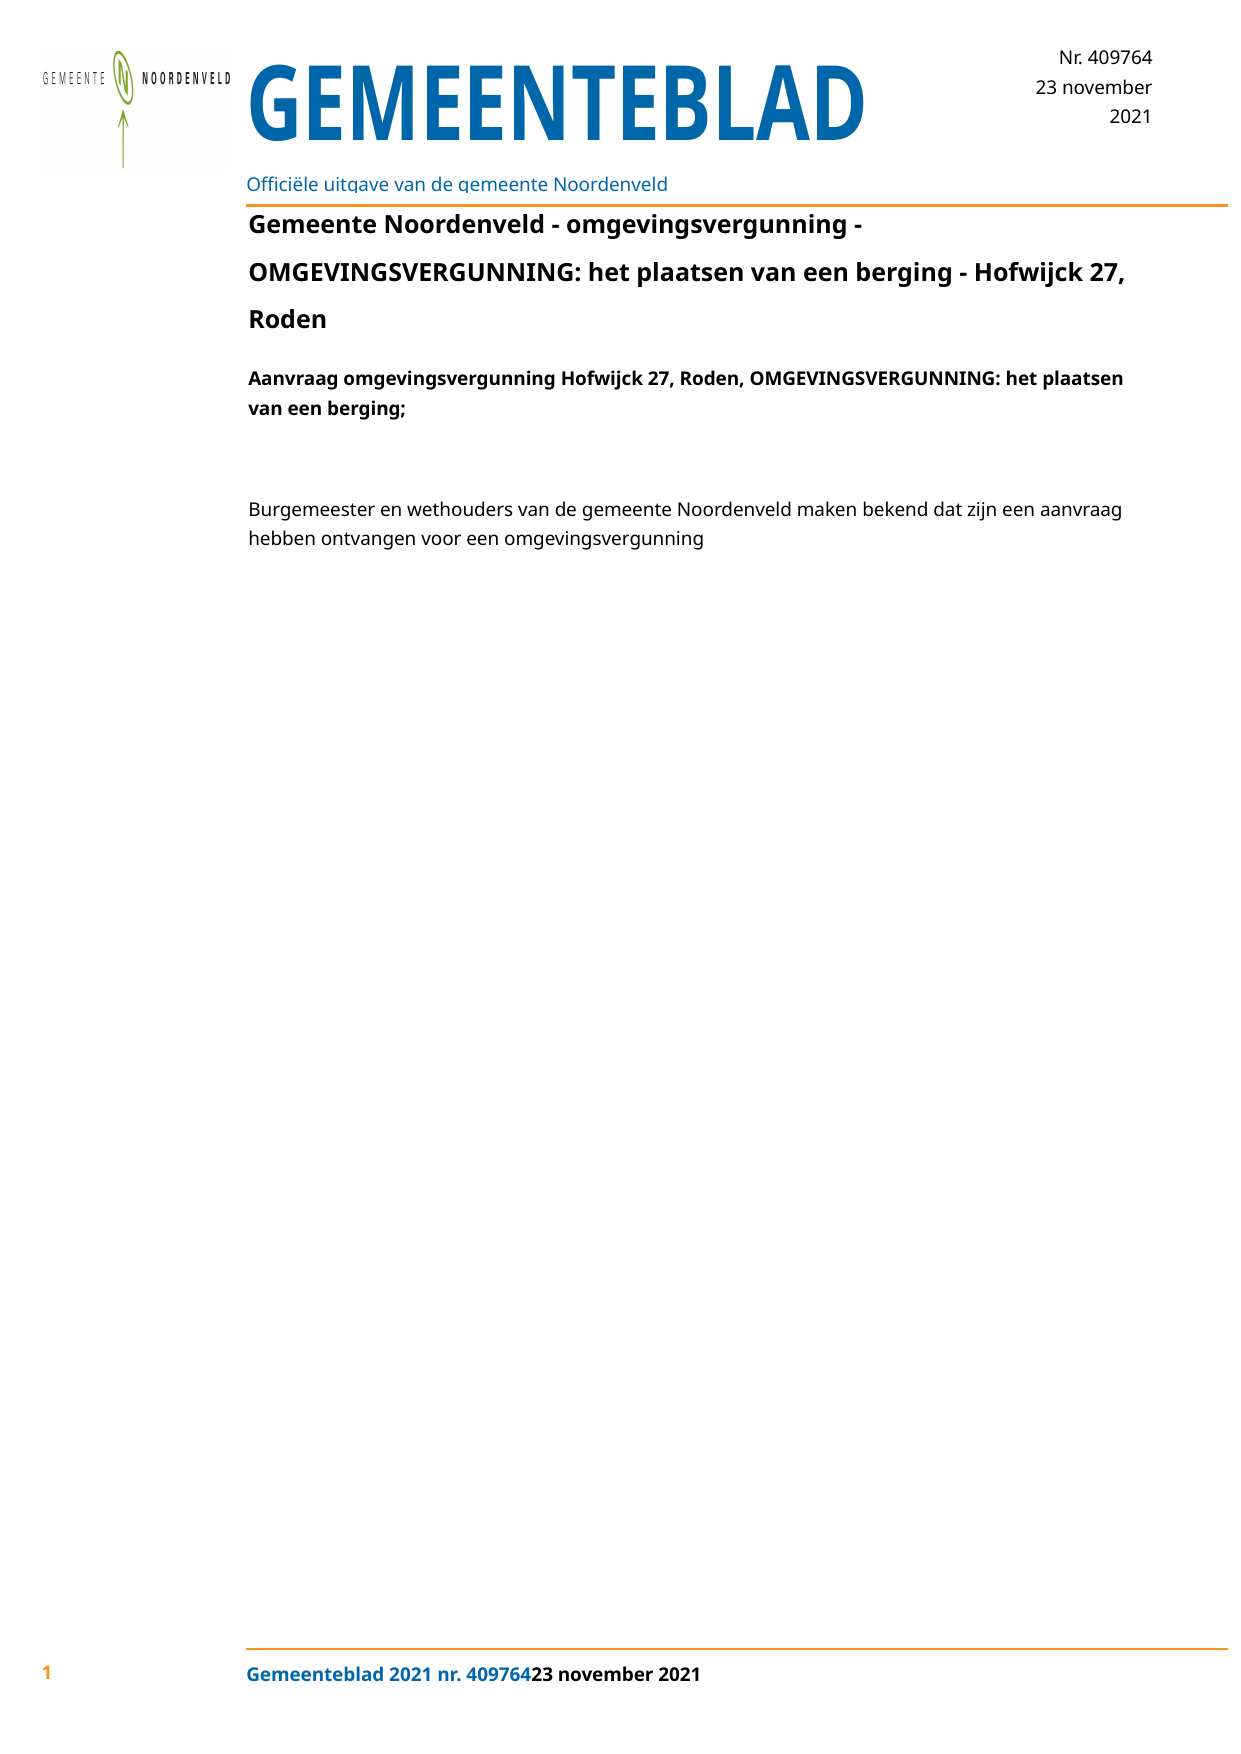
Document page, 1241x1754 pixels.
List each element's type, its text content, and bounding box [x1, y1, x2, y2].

text Burgemeester en wethouders van de gemeente Noordenveld maken bekend dat zijn een aanvraag hebben ontvangen voor een omgevingsvergunning [248, 496, 1152, 551]
text Aanvraag omgevingsvergunning Hofwijck 27, Roden, OMGEVINGSVERGUNNING: het plaatsen van een berging; [248, 366, 1152, 421]
picture [41, 47, 231, 172]
text Gemeente Noordenveld - omgevingsvergunning - OMGEVINGSVERGUNNING: het plaatsen van een berging - Hofwijck 27, Roden [248, 207, 1152, 336]
